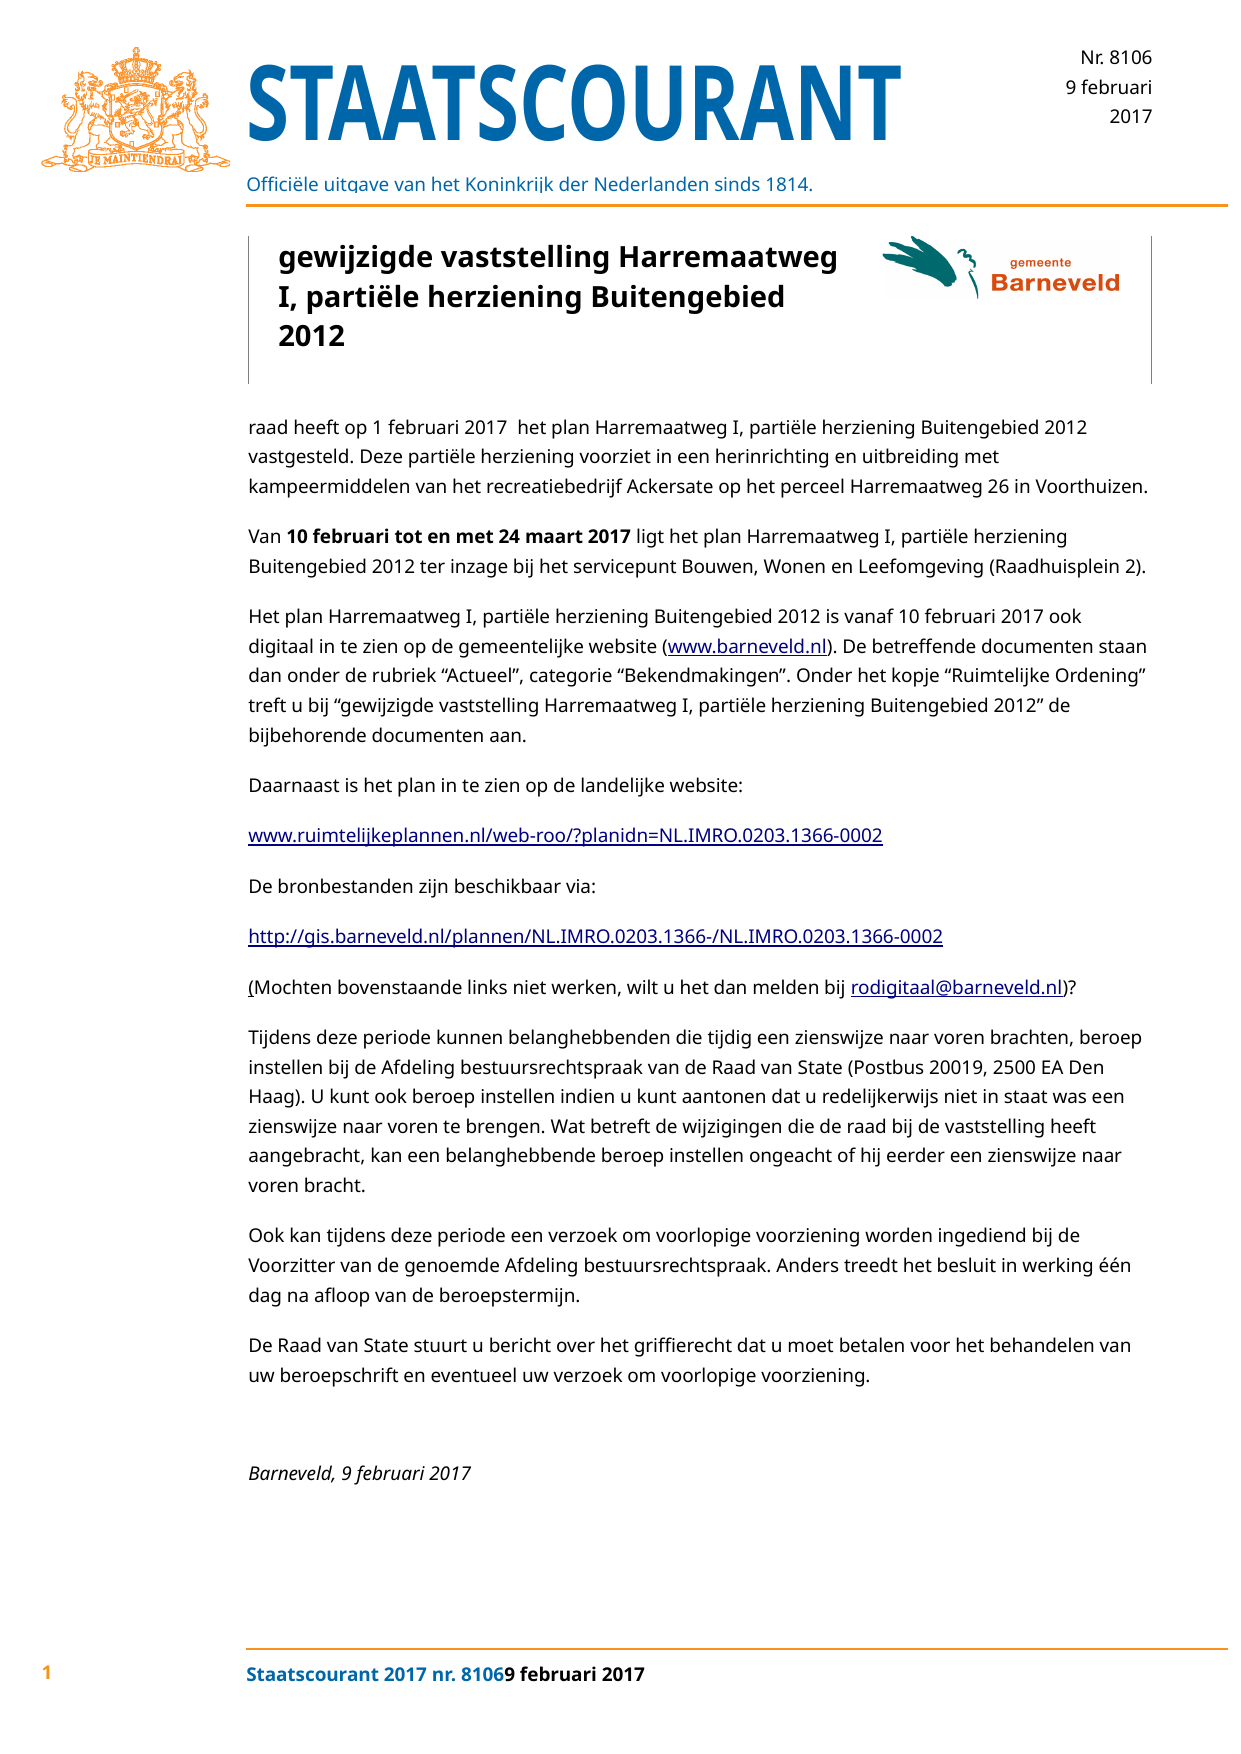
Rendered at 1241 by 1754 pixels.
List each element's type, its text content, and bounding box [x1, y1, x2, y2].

text Daarnaast is het plan in te zien op de landelijke website: [248, 772, 1152, 798]
text Ook kan tijdens deze periode een verzoek om voorlopige voorziening worden ingediend bij de Voorzitter van de genoemde Afdeling bestuursrechtspraak. Anders treedt het besluit in werking één dag na afloop van de beroepstermijn. [248, 1223, 1152, 1308]
text Het plan Harremaatweg I, partiële herziening Buitengebied 2012 is vanaf 10 februari 2017 ook digitaal in te zien op de gemeentelijke website (www.barneveld.nl). De betreffende documenten staan dan onder de rubriek “Actueel”, categorie “Bekendmakingen”. Onder het kopje “Ruimtelijke Ordening” treft u bij “gewijzigde vaststelling Harremaatweg I, partiële herziening Buitengebied 2012” de bijbehorende documenten aan. [248, 603, 1152, 748]
table_header [850, 236, 1151, 384]
table_header gewijzigde vaststelling Harremaatweg I, partiële herziening Buitengebied 2012 [249, 236, 850, 384]
text De Raad van State stuurt u bericht over het griffierecht dat u moet betalen voor het behandelen van uw beroepschrift en eventueel uw verzoek om voorlopige voorziening. [248, 1332, 1152, 1388]
text De bronbestanden zijn beschikbaar via: [248, 873, 1152, 899]
picture [41, 47, 231, 172]
picture [882, 236, 1119, 299]
text raad heeft op 1 februari 2017 het plan Harremaatweg I, partiële herziening Buitengebied 2012 vastgesteld. Deze partiële herziening voorziet in een herinrichting en uitbreiding met kampeermiddelen van het recreatiebedrijf Ackersate op het perceel Harremaatweg 26 in Voorthuizen. [248, 414, 1152, 499]
text http://gis.barneveld.nl/plannen/NL.IMRO.0203.1366-/NL.IMRO.0203.1366-0002 [248, 923, 1152, 949]
text Van 10 februari tot en met 24 maart 2017 ligt het plan Harremaatweg I, partiële herziening Buitengebied 2012 ter inzage bij het servicepunt Bouwen, Wonen en Leefomgeving (Raadhuisplein 2). [248, 523, 1152, 579]
text Barneveld, 9 februari 2017 [248, 1460, 1152, 1486]
text (Mochten bovenstaande links niet werken, wilt u het dan melden bij rodigitaal@barneveld.nl)? [248, 974, 1152, 1000]
text www.ruimtelijkeplannen.nl/web-roo/?planidn=NL.IMRO.0203.1366-0002 [248, 823, 1152, 848]
text Tijdens deze periode kunnen belanghebbenden die tijdig een zienswijze naar voren brachten, beroep instellen bij de Afdeling bestuursrechtspraak van de Raad van State (Postbus 20019, 2500 EA Den Haag). U kunt ook beroep instellen indien u kunt aantonen dat u redelijkerwijs niet in staat was een zienswijze naar voren te brengen. Wat betreft de wijzigingen die de raad bij de vaststelling heeft aangebracht, kan een belanghebbende beroep instellen ongeacht of hij eerder een zienswijze naar voren bracht. [248, 1024, 1152, 1198]
